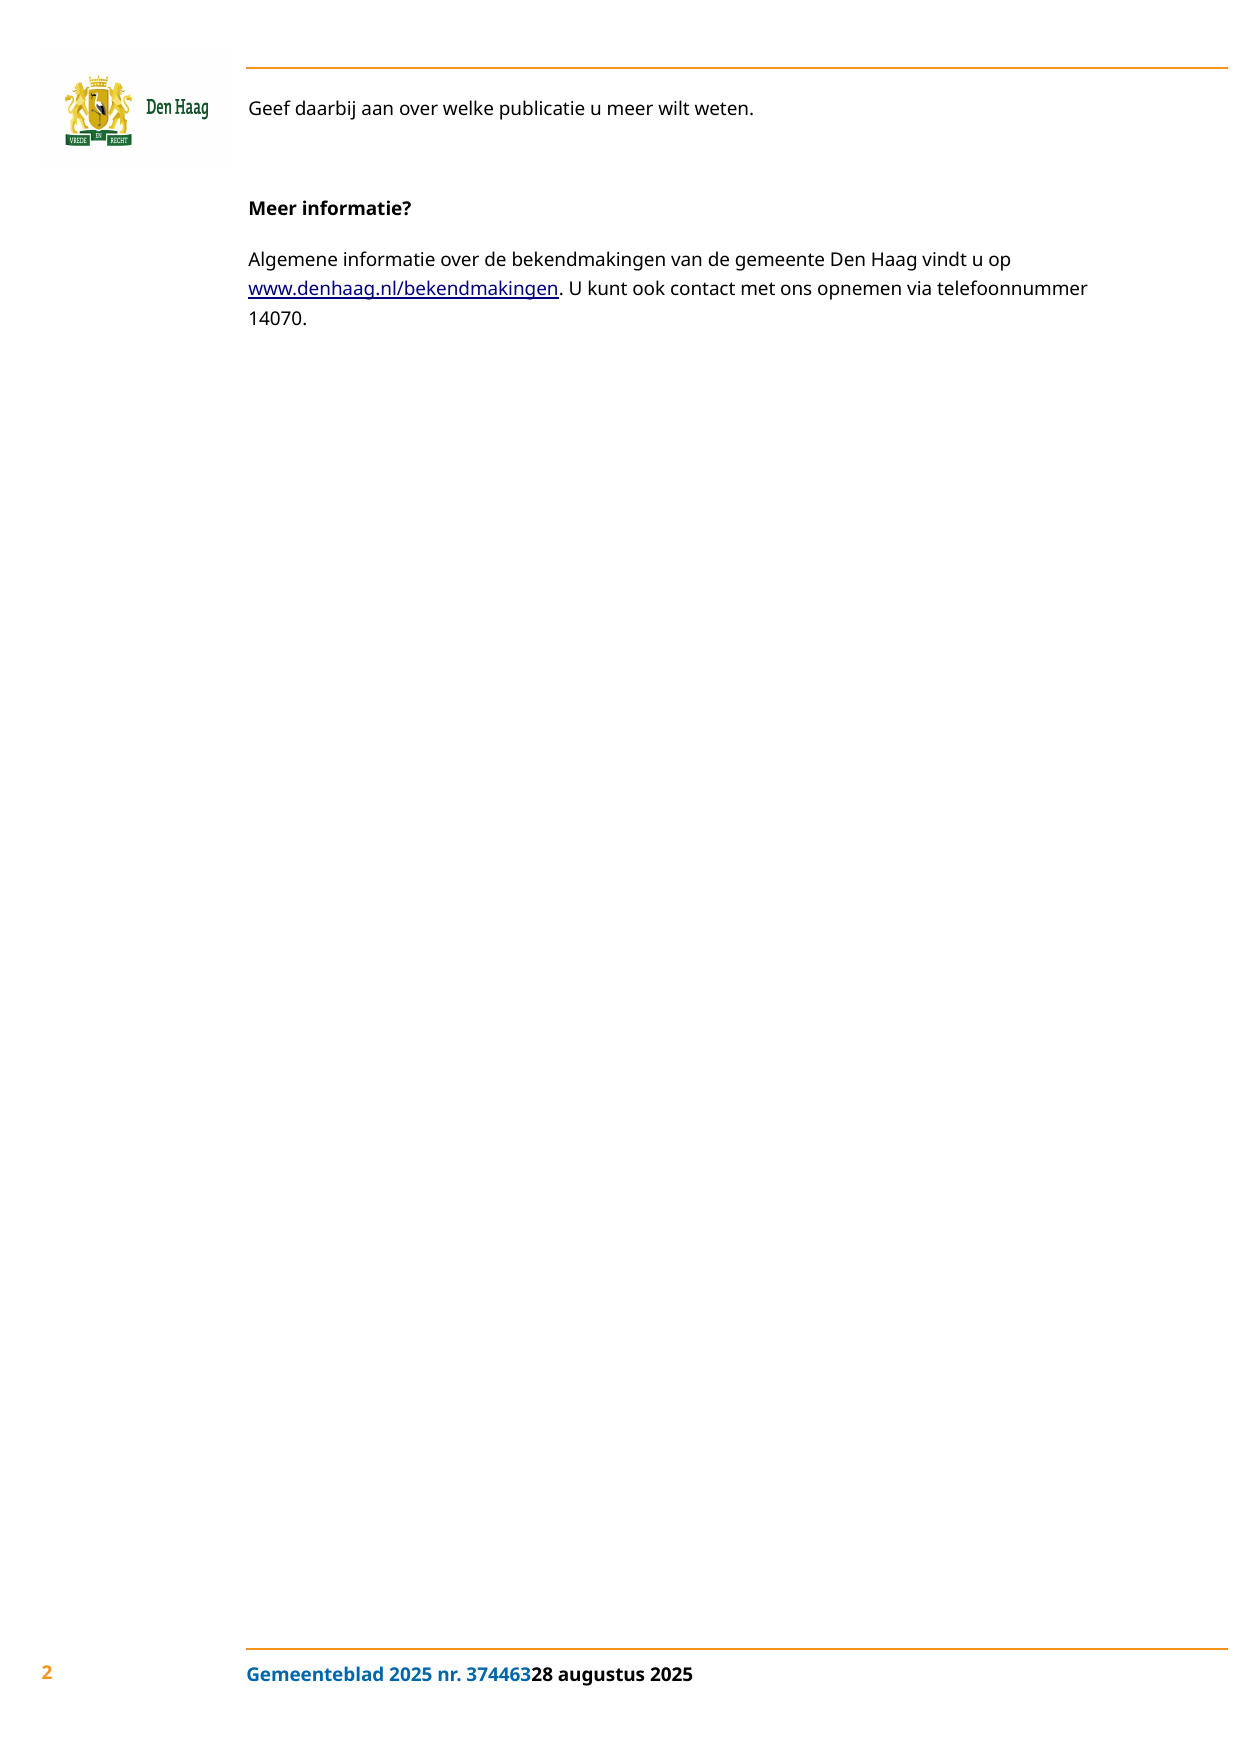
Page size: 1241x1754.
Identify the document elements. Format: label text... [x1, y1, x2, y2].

text Meer informatie? [248, 196, 1152, 221]
text Geef daarbij aan over welke publicatie u meer wilt weten. [248, 95, 1152, 121]
picture [41, 47, 231, 172]
text Algemene informatie over de bekendmakingen van de gemeente Den Haag vindt u op www.denhaag.nl/bekendmakingen. U kunt ook contact met ons opnemen via telefoonnummer 14070. [248, 246, 1152, 331]
